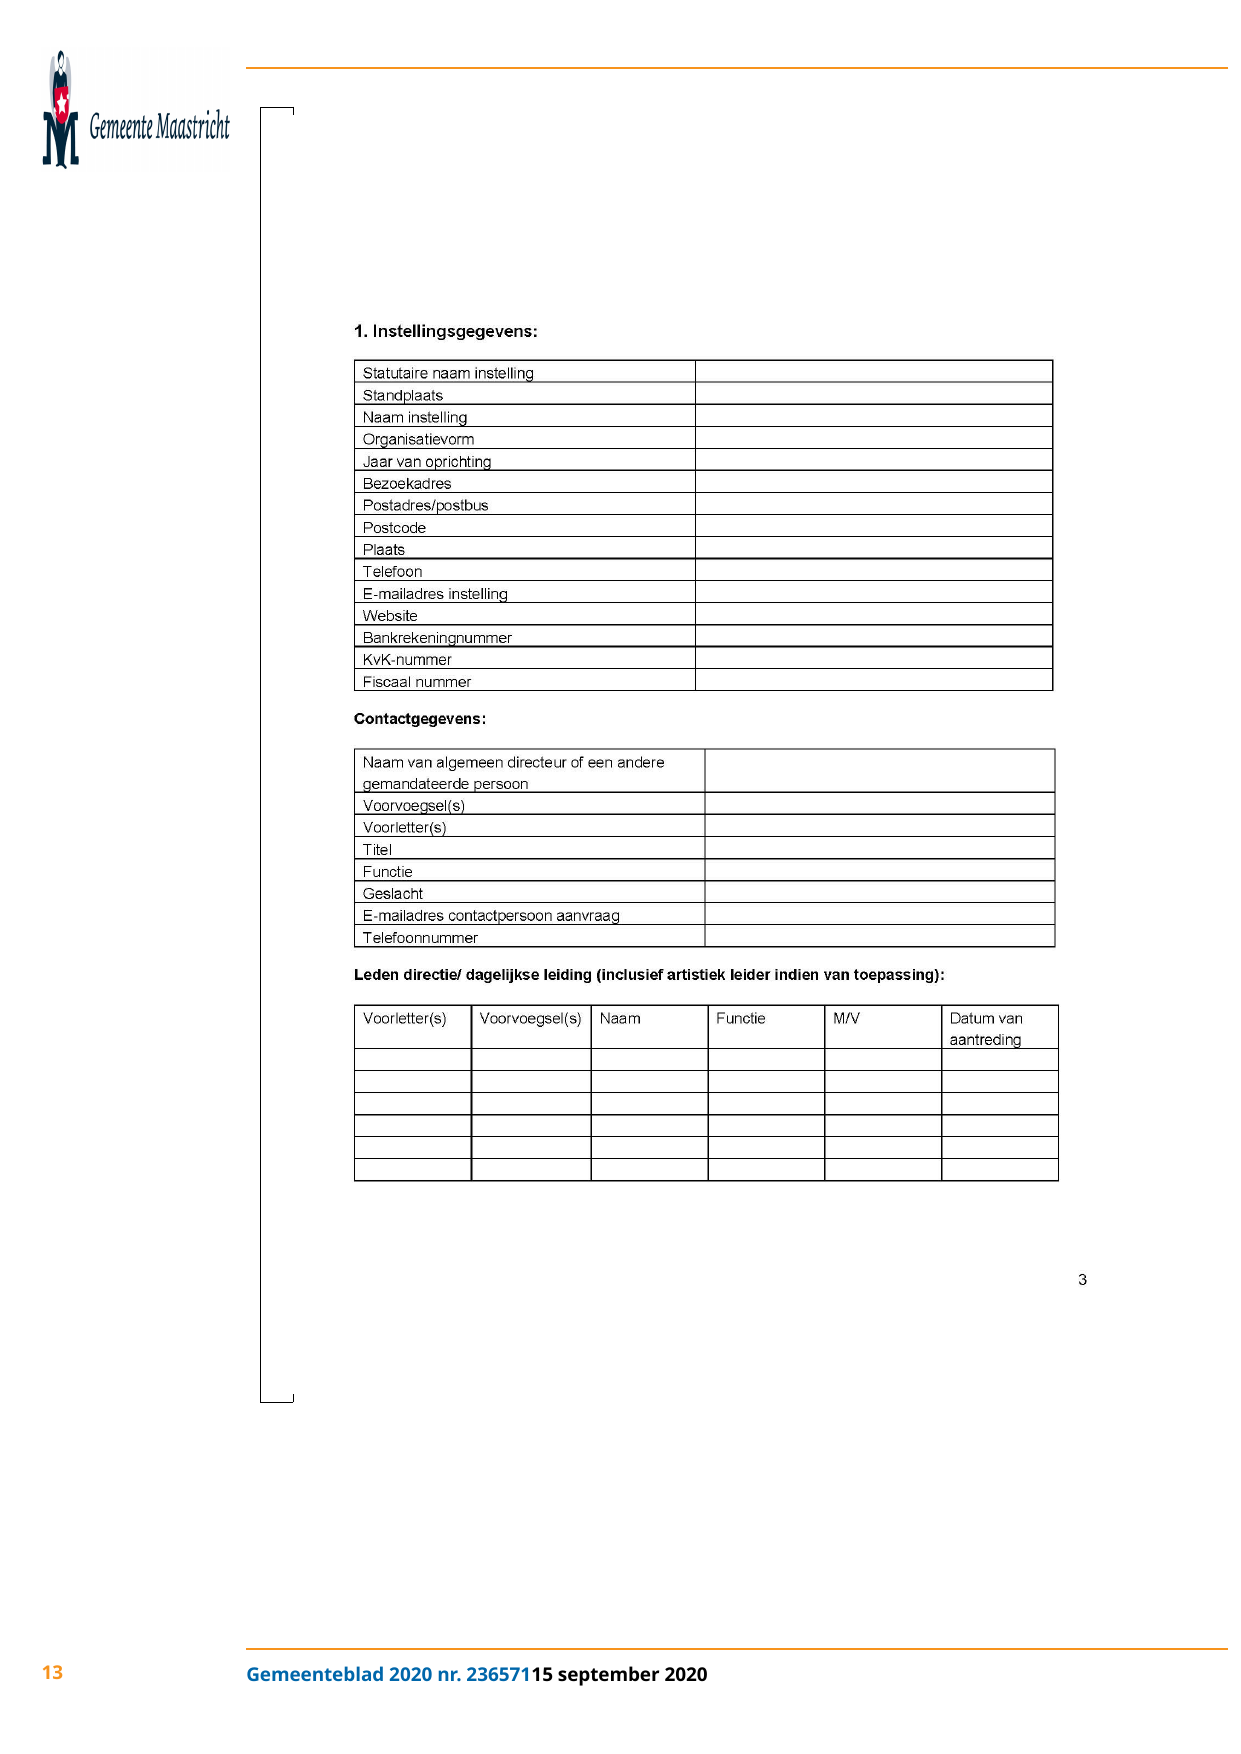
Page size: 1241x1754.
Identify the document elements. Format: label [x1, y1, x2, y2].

picture [268, 115, 1173, 1394]
picture [41, 47, 231, 172]
